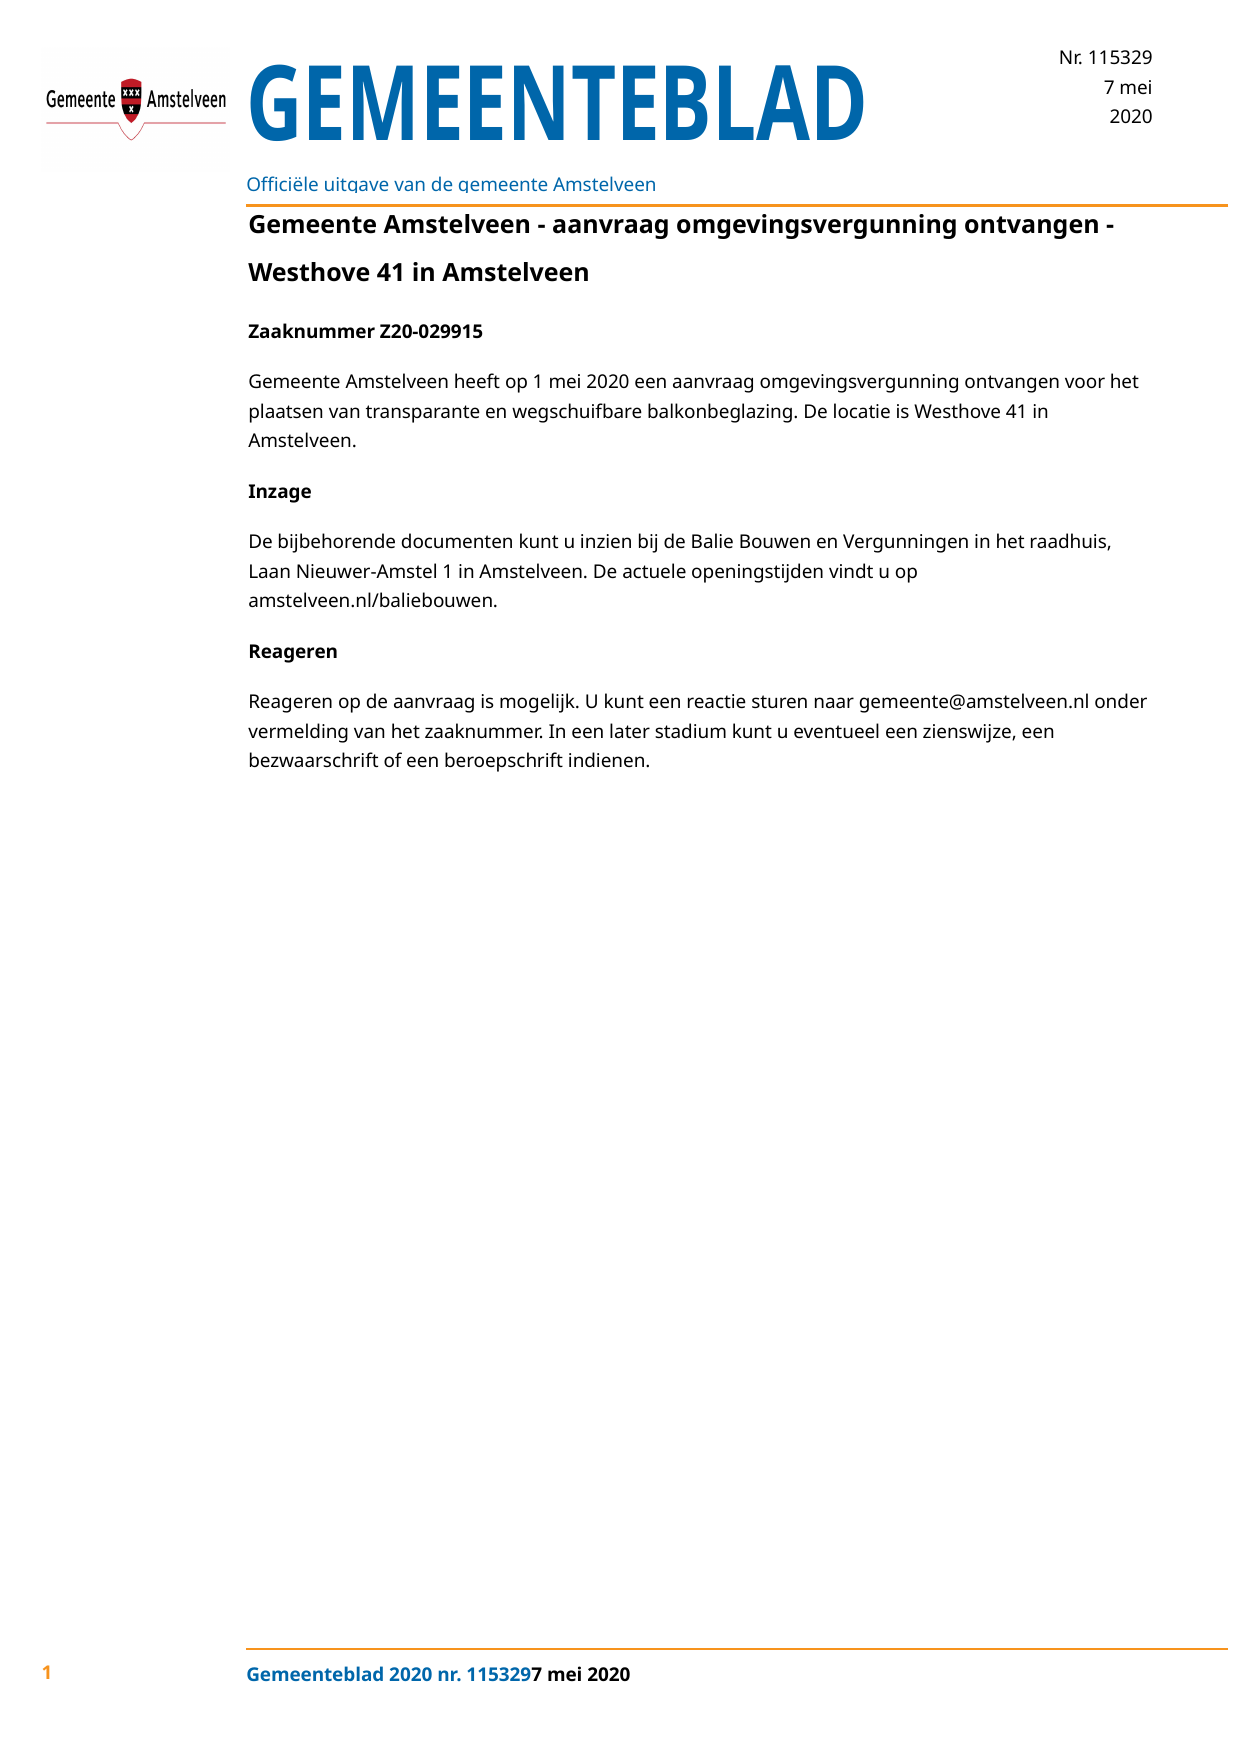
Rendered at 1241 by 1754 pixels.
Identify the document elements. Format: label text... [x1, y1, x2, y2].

text Gemeente Amstelveen heeft op 1 mei 2020 een aanvraag omgevingsvergunning ontvangen voor het plaatsen van transparante en wegschuifbare balkonbeglazing. De locatie is Westhove 41 in Amstelveen. [248, 368, 1152, 453]
text Inzage [248, 478, 1152, 504]
text Zaaknummer Z20-029915 [248, 318, 1152, 344]
text Gemeente Amstelveen - aanvraag omgevingsvergunning ontvangen - Westhove 41 in Amstelveen [248, 207, 1152, 288]
text Reageren [248, 638, 1152, 664]
text Reageren op de aanvraag is mogelijk. U kunt een reactie sturen naar gemeente@amstelveen.nl onder vermelding van het zaaknummer. In een later stadium kunt u eventueel een zienswijze, een bezwaarschrift of een beroepschrift indienen. [248, 688, 1152, 773]
picture [41, 47, 231, 172]
text De bijbehorende documenten kunt u inzien bij de Balie Bouwen en Vergunningen in het raadhuis, Laan Nieuwer-Amstel 1 in Amstelveen. De actuele openingstijden vindt u op amstelveen.nl/baliebouwen. [248, 528, 1152, 613]
